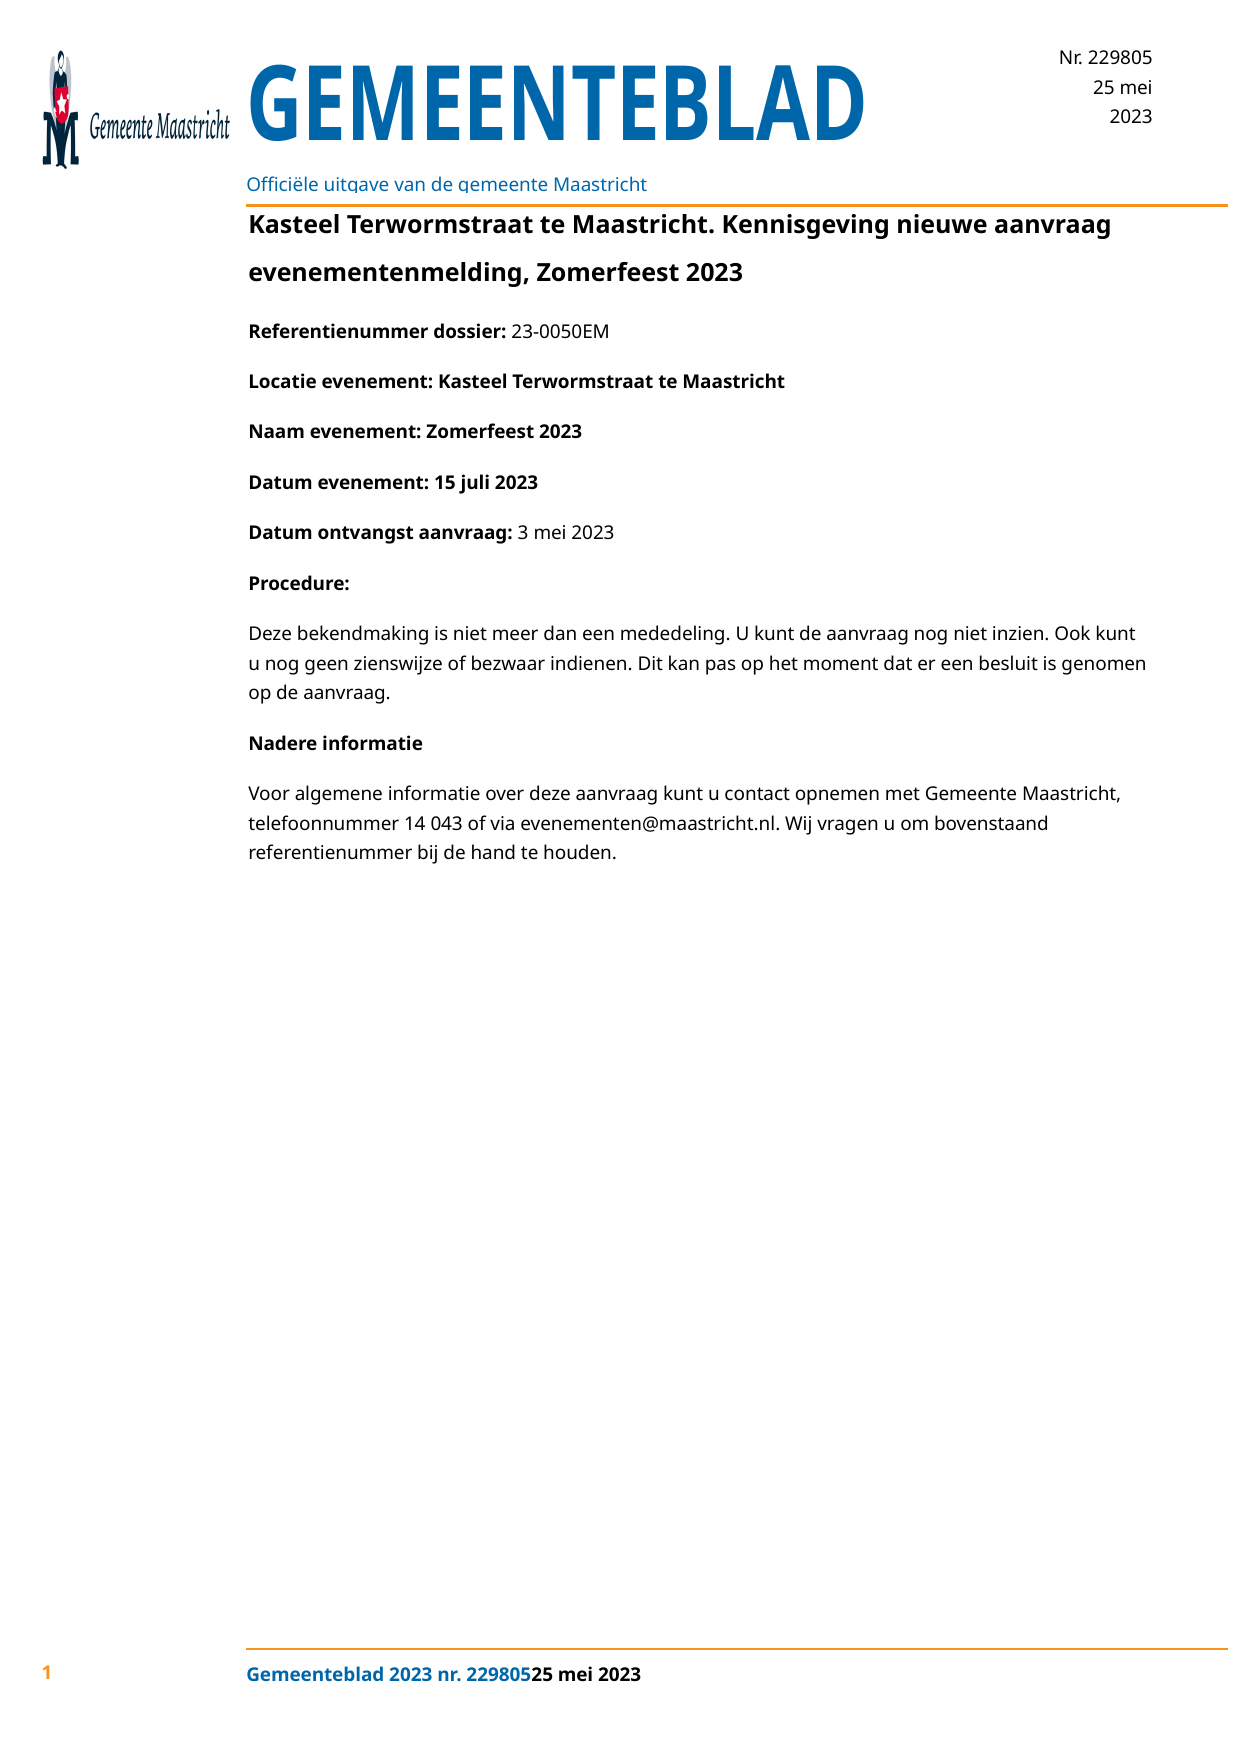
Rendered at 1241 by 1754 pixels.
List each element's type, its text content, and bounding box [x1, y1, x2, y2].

text Voor algemene informatie over deze aanvraag kunt u contact opnemen met Gemeente Maastricht, telefoonnummer 14 043 of via evenementen@maastricht.nl. Wij vragen u om bovenstaand referentienummer bij de hand te houden. [248, 780, 1152, 865]
text Datum evenement: 15 juli 2023 [248, 469, 1152, 495]
text Naam evenement: Zomerfeest 2023 [248, 419, 1152, 444]
text Nadere informatie [248, 730, 1152, 756]
text Kasteel Terwormstraat te Maastricht. Kennisgeving nieuwe aanvraag evenementenmelding, Zomerfeest 2023 [248, 207, 1152, 288]
text Referentienummer dossier: 23-0050EM [248, 318, 1152, 344]
text Locatie evenement: Kasteel Terwormstraat te Maastricht [248, 368, 1152, 394]
text Procedure: [248, 570, 1152, 596]
text Datum ontvangst aanvraag: 3 mei 2023 [248, 519, 1152, 545]
picture [41, 47, 231, 172]
text Deze bekendmaking is niet meer dan een mededeling. U kunt de aanvraag nog niet inzien. Ook kunt u nog geen zienswijze of bezwaar indienen. Dit kan pas op het moment dat er een besluit is genomen op de aanvraag. [248, 620, 1152, 705]
